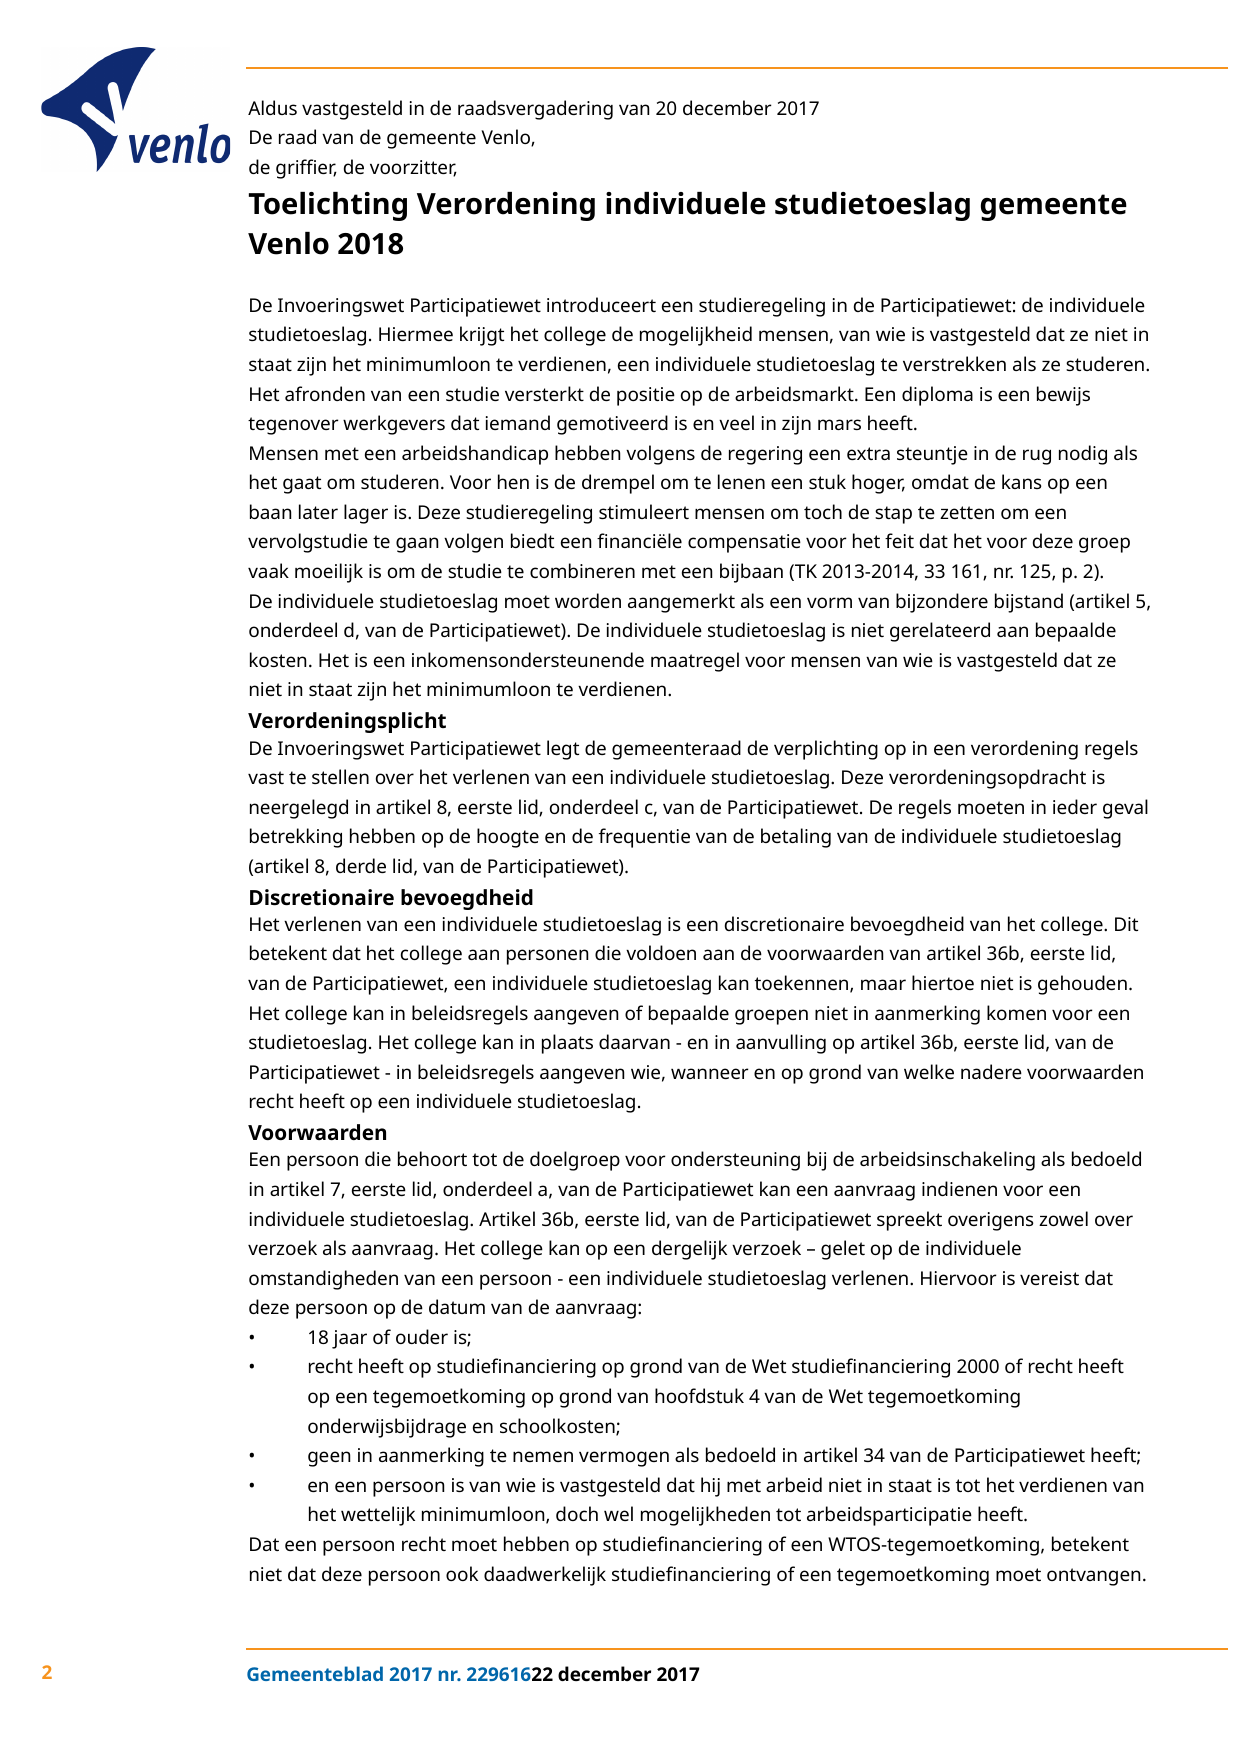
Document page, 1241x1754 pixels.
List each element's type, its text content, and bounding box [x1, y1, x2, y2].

text Dat een persoon recht moet hebben op studiefinanciering of een WTOS-tegemoetkoming, betekent niet dat deze persoon ook daadwerkelijk studiefinanciering of een tegemoetkoming moet ontvangen. [248, 1531, 1152, 1586]
list 18 jaar of ouder is; [248, 1324, 1152, 1350]
text Discretionaire bevoegdheid [248, 883, 1152, 911]
text De raad van de gemeente Venlo, [248, 124, 1152, 150]
list en een persoon is van wie is vastgesteld dat hij met arbeid niet in staat is tot het verdienen van het wettelijk minimumloon, doch wel mogelijkheden tot arbeidsparticipatie heeft. [248, 1472, 1152, 1527]
text Mensen met een arbeidshandicap hebben volgens de regering een extra steuntje in de rug nodig als het gaat om studeren. Voor hen is de drempel om te lenen een stuk hoger, omdat de kans op een baan later lager is. Deze studieregeling stimuleert mensen om toch de stap te zetten om een vervolgstudie te gaan volgen biedt een financiële compensatie voor het feit dat het voor deze groep vaak moeilijk is om de studie te combineren met een bijbaan (TK 2013-2014, 33 161, nr. 125, p. 2). [248, 440, 1152, 584]
text Toelichting Verordening individuele studietoeslag gemeente Venlo 2018 [248, 183, 1152, 263]
list geen in aanmerking te nemen vermogen als bedoeld in artikel 34 van de Participatiewet heeft; [248, 1442, 1152, 1468]
text Het verlenen van een individuele studietoeslag is een discretionaire bevoegdheid van het college. Dit betekent dat het college aan personen die voldoen aan de voorwaarden van artikel 36b, eerste lid, van de Participatiewet, een individuele studietoeslag kan toekennen, maar hiertoe niet is gehouden. Het college kan in beleidsregels aangeven of bepaalde groepen niet in aanmerking komen voor een studietoeslag. Het college kan in plaats daarvan - en in aanvulling op artikel 36b, eerste lid, van de Participatiewet - in beleidsregels aangeven wie, wanneer en op grond van welke nadere voorwaarden recht heeft op een individuele studietoeslag. [248, 911, 1152, 1114]
text De Invoeringswet Participatiewet introduceert een studieregeling in de Participatiewet: de individuele studietoeslag. Hiermee krijgt het college de mogelijkheid mensen, van wie is vastgesteld dat ze niet in staat zijn het minimumloon te verdienen, een individuele studietoeslag te verstrekken als ze studeren. Het afronden van een studie versterkt de positie op de arbeidsmarkt. Een diploma is een bewijs tegenover werkgevers dat iemand gemotiveerd is en veel in zijn mars heeft. [248, 292, 1152, 436]
text de griffier, de voorzitter, [248, 154, 1152, 180]
text Een persoon die behoort tot de doelgroep voor ondersteuning bij de arbeidsinschakeling als bedoeld in artikel 7, eerste lid, onderdeel a, van de Participatiewet kan een aanvraag indienen voor een individuele studietoeslag. Artikel 36b, eerste lid, van de Participatiewet spreekt overigens zowel over verzoek als aanvraag. Het college kan op een dergelijk verzoek – gelet op de individuele omstandigheden van een persoon - een individuele studietoeslag verlenen. Hiervoor is vereist dat deze persoon op de datum van de aanvraag: [248, 1147, 1152, 1320]
text De individuele studietoeslag moet worden aangemerkt als een vorm van bijzondere bijstand (artikel 5, onderdeel d, van de Participatiewet). De individuele studietoeslag is niet gerelateerd aan bepaalde kosten. Het is een inkomensondersteunende maatregel voor mensen van wie is vastgesteld dat ze niet in staat zijn het minimumloon te verdienen. [248, 588, 1152, 702]
list recht heeft op studiefinanciering op grond van de Wet studiefinanciering 2000 of recht heeft op een tegemoetkoming op grond van hoofdstuk 4 van de Wet tegemoetkoming onderwijsbijdrage en schoolkosten; [248, 1354, 1152, 1438]
text Aldus vastgesteld in de raadsvergadering van 20 december 2017 [248, 95, 1152, 121]
text Verordeningsplicht [248, 706, 1152, 735]
text Voorwaarden [248, 1118, 1152, 1147]
text De Invoeringswet Participatiewet legt de gemeenteraad de verplichting op in een verordening regels vast te stellen over het verlenen van een individuele studietoeslag. Deze verordeningsopdracht is neergelegd in artikel 8, eerste lid, onderdeel c, van de Participatiewet. De regels moeten in ieder geval betrekking hebben op de hoogte en de frequentie van de betaling van de individuele studietoeslag (artikel 8, derde lid, van de Participatiewet). [248, 735, 1152, 879]
picture [41, 47, 231, 172]
